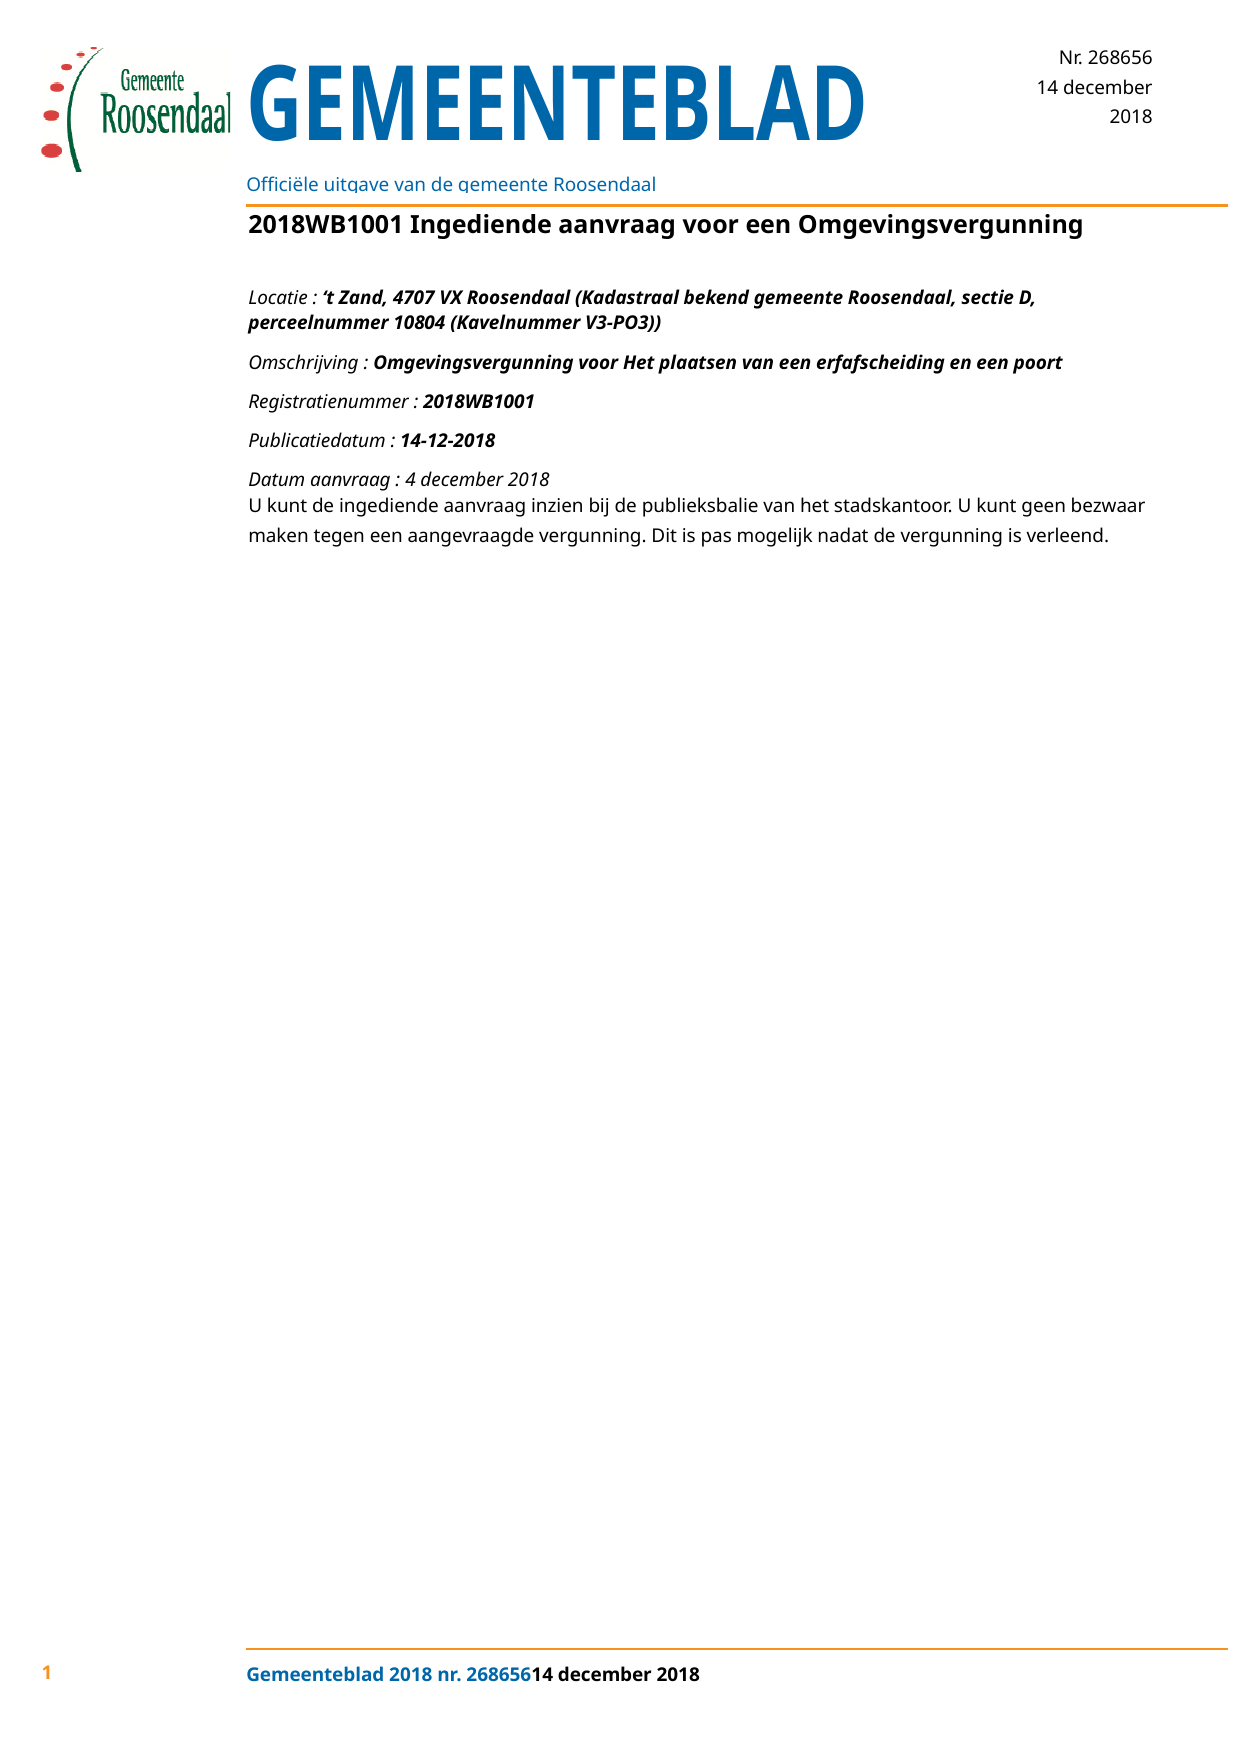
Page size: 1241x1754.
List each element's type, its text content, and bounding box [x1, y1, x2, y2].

text Datum aanvraag : 4 december 2018 [248, 467, 1152, 492]
text Registratienummer : 2018WB1001 [248, 388, 1152, 414]
text Publicatiedatum : 14-12-2018 [248, 427, 1152, 453]
picture [41, 47, 231, 172]
text Omschrijving : Omgevingsvergunning voor Het plaatsen van een erfafscheiding en een poort [248, 349, 1152, 374]
text 2018WB1001 Ingediende aanvraag voor een Omgevingsvergunning [248, 207, 1152, 241]
text Locatie : ‘t Zand, 4707 VX Roosendaal (Kadastraal bekend gemeente Roosendaal, sectie D, perceelnummer 10804 (Kavelnummer V3-PO3)) [248, 284, 1152, 335]
text U kunt de ingediende aanvraag inzien bij de publieksbalie van het stadskantoor. U kunt geen bezwaar maken tegen een aangevraagde vergunning. Dit is pas mogelijk nadat de vergunning is verleend. [248, 492, 1152, 548]
